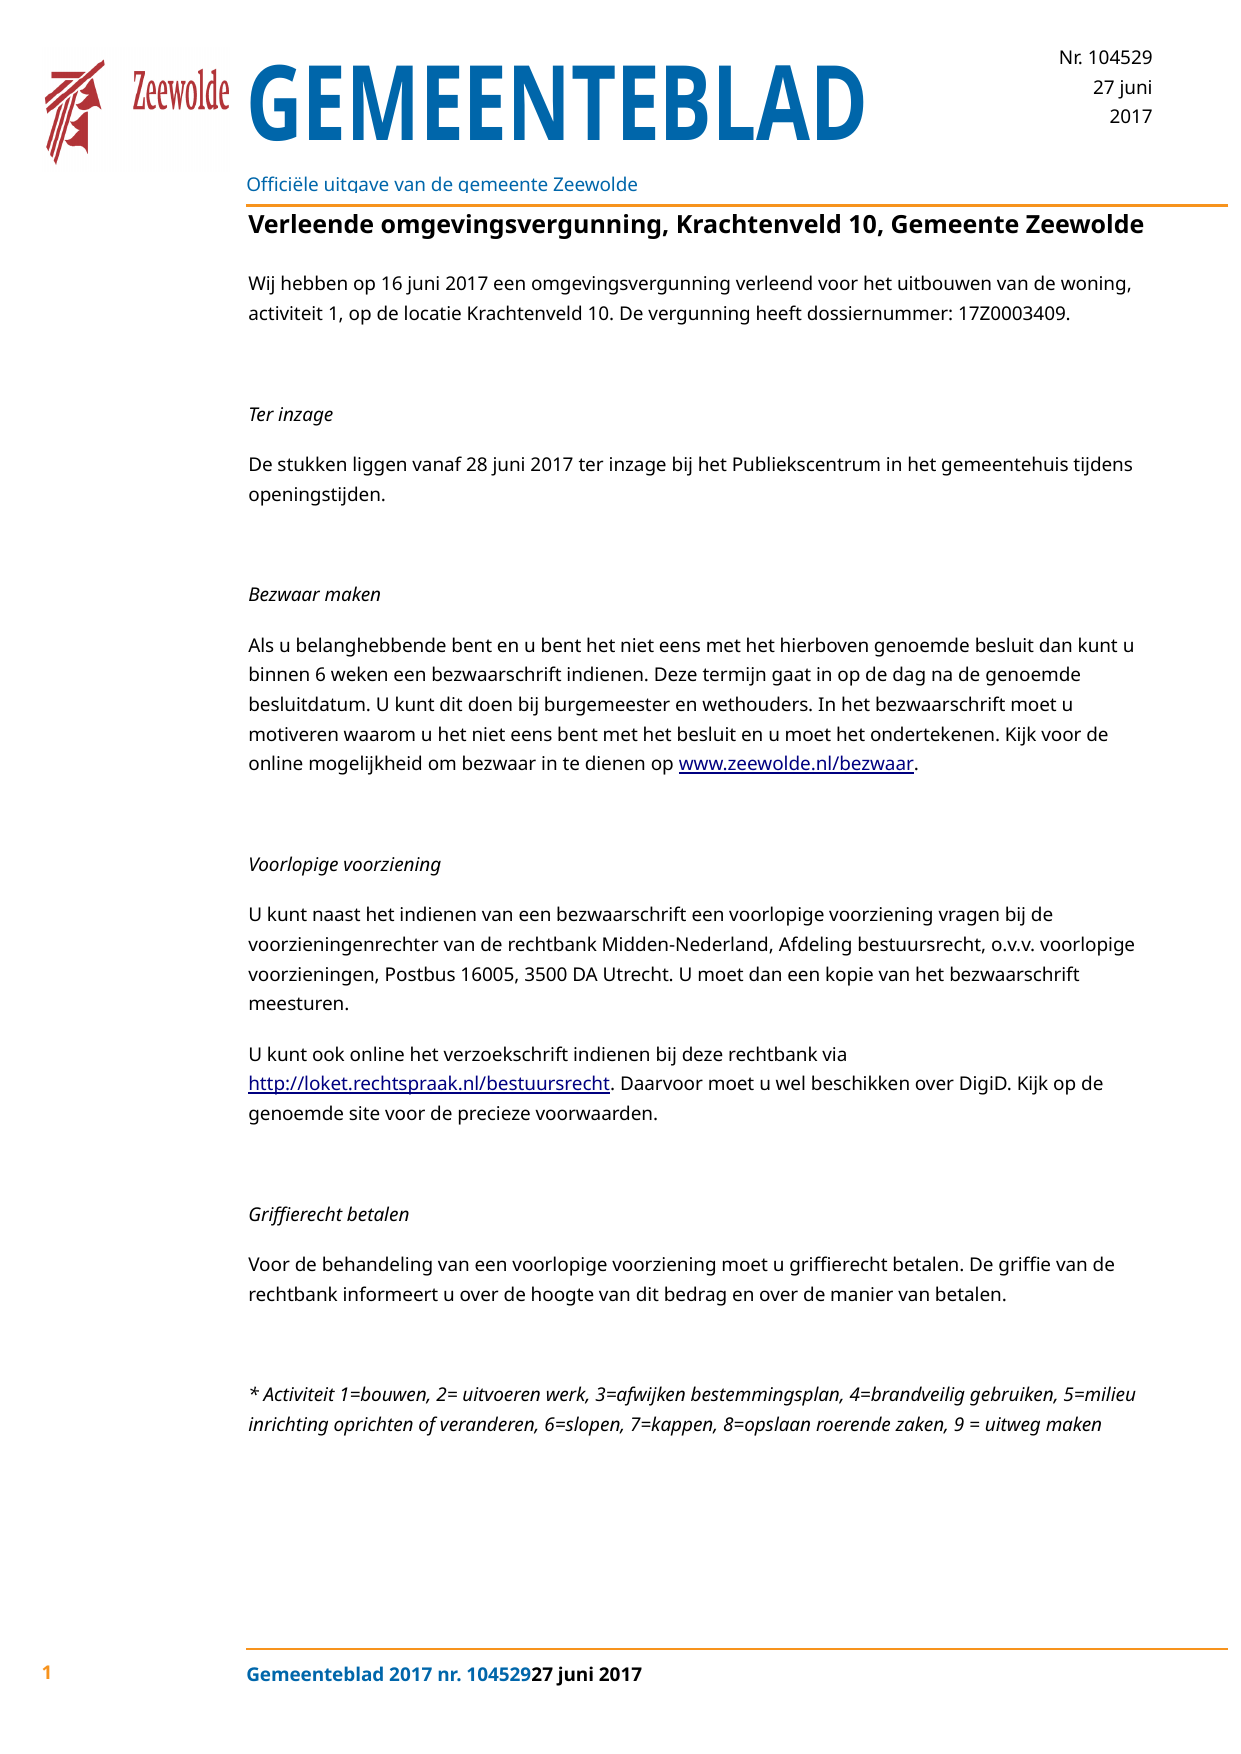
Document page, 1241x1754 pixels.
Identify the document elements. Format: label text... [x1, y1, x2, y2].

text Verleende omgevingsvergunning, Krachtenveld 10, Gemeente Zeewolde [248, 207, 1152, 241]
text De stukken liggen vanaf 28 juni 2017 ter inzage bij het Publiekscentrum in het gemeentehuis tijdens openingstijden. [248, 451, 1152, 506]
text U kunt naast het indienen van een bezwaarschrift een voorlopige voorziening vragen bij de voorzieningenrechter van de rechtbank Midden-Nederland, Afdeling bestuursrecht, o.v.v. voorlopige voorzieningen, Postbus 16005, 3500 DA Utrecht. U moet dan een kopie van het bezwaarschrift meesturen. [248, 902, 1152, 1016]
text Voor de behandeling van een voorlopige voorziening moet u griffierecht betalen. De griffie van de rechtbank informeert u over de hoogte van dit bedrag en over de manier van betalen. [248, 1251, 1152, 1306]
text Griffierecht betalen [248, 1201, 1152, 1226]
text Voorlopige voorziening [248, 851, 1152, 877]
text Wij hebben op 16 juni 2017 een omgevingsvergunning verleend voor het uitbouwen van de woning, activiteit 1, op de locatie Krachtenveld 10. De vergunning heeft dossiernummer: 17Z0003409. [248, 270, 1152, 326]
text Bezwaar maken [248, 582, 1152, 607]
text Ter inzage [248, 401, 1152, 426]
picture [41, 47, 231, 172]
text Als u belanghebbende bent en u bent het niet eens met het hierboven genoemde besluit dan kunt u binnen 6 weken een bezwaarschrift indienen. Deze termijn gaat in op de dag na de genoemde besluitdatum. U kunt dit doen bij burgemeester en wethouders. In het bezwaarschrift moet u motiveren waarom u het niet eens bent met het besluit en u moet het ondertekenen. Kijk voor de online mogelijkheid om bezwaar in te dienen op www.zeewolde.nl/bezwaar. [248, 632, 1152, 776]
text * Activiteit 1=bouwen, 2= uitvoeren werk, 3=afwijken bestemmingsplan, 4=brandveilig gebruiken, 5=milieu inrichting oprichten of veranderen, 6=slopen, 7=kappen, 8=opslaan roerende zaken, 9 = uitweg maken [248, 1382, 1152, 1437]
text U kunt ook online het verzoekschrift indienen bij deze rechtbank via http://loket.rechtspraak.nl/bestuursrecht. Daarvoor moet u wel beschikken over DigiD. Kijk op de genoemde site voor de precieze voorwaarden. [248, 1041, 1152, 1126]
